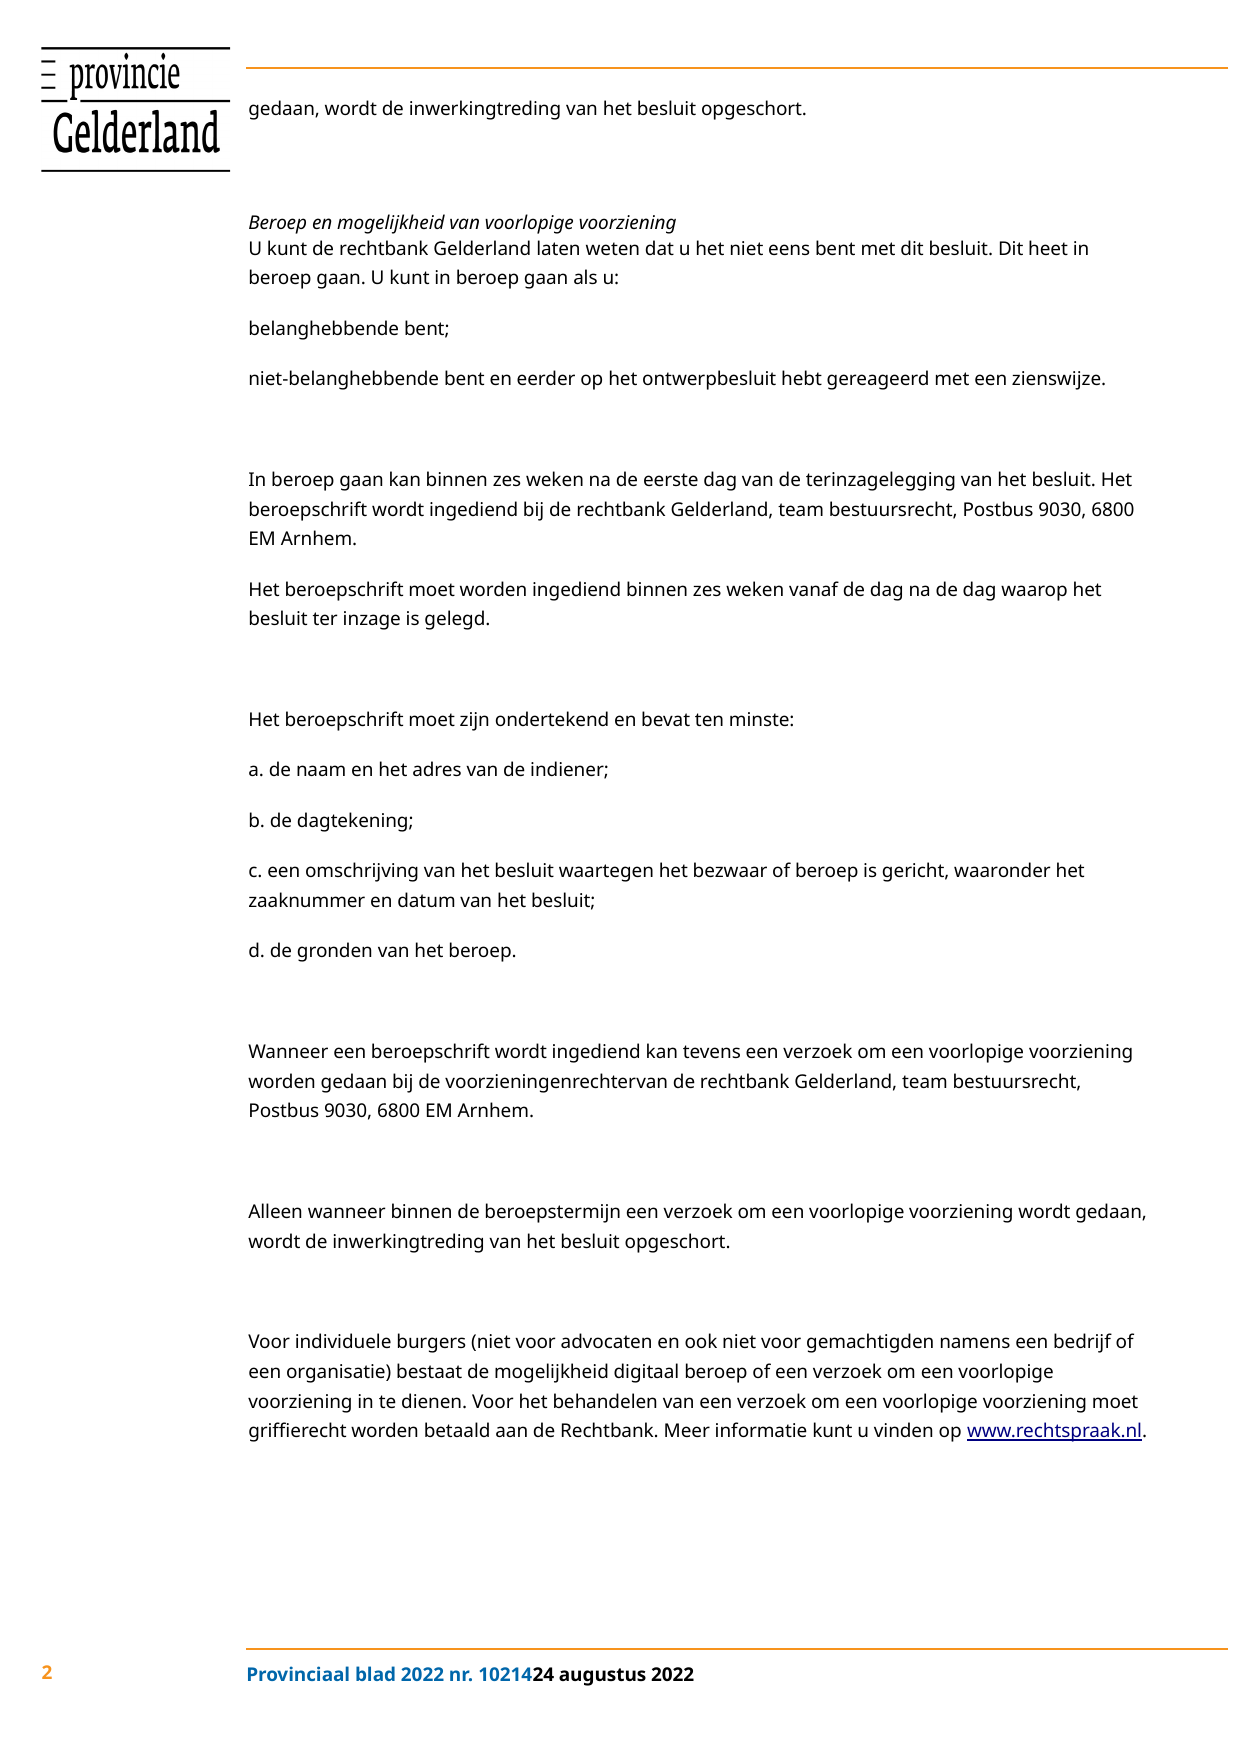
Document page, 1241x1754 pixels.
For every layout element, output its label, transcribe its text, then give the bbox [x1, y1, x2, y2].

text Alleen wanneer binnen de beroepstermijn een verzoek om een voorlopige voorziening wordt gedaan, wordt de inwerkingtreding van het besluit opgeschort. [248, 1198, 1152, 1253]
text Het beroepschrift moet zijn ondertekend en bevat ten minste: [248, 706, 1152, 732]
text b. de dagtekening; [248, 807, 1152, 833]
text Voor individuele burgers (niet voor advocaten en ook niet voor gemachtigden namens een bedrijf of een organisatie) bestaat de mogelijkheid digitaal beroep of een verzoek om een voorlopige voorziening in te dienen. Voor het behandelen van een verzoek om een voorlopige voorziening moet griffierecht worden betaald aan de Rechtbank. Meer informatie kunt u vinden op www.rechtspraak.nl. [248, 1329, 1152, 1443]
text d. de gronden van het beroep. [248, 937, 1152, 963]
text Wanneer een beroepschrift wordt ingediend kan tevens een verzoek om een voorlopige voorziening worden gedaan bij de voorzieningenrechtervan de rechtbank Gelderland, team bestuursrecht, Postbus 9030, 6800 EM Arnhem. [248, 1038, 1152, 1123]
text gedaan, wordt de inwerkingtreding van het besluit opgeschort. [248, 95, 1152, 121]
text Beroep en mogelijkheid van voorlopige voorziening [248, 209, 1152, 235]
picture [41, 47, 231, 172]
text a. de naam en het adres van de indiener; [248, 757, 1152, 782]
text U kunt de rechtbank Gelderland laten weten dat u het niet eens bent met dit besluit. Dit heet in beroep gaan. U kunt in beroep gaan als u: [248, 235, 1152, 290]
text c. een omschrijving van het besluit waartegen het bezwaar of beroep is gericht, waaronder het zaaknummer en datum van het besluit; [248, 857, 1152, 913]
text belanghebbende bent; [248, 315, 1152, 341]
text Het beroepschrift moet worden ingediend binnen zes weken vanaf de dag na de dag waarop het besluit ter inzage is gelegd. [248, 576, 1152, 631]
text In beroep gaan kan binnen zes weken na de eerste dag van de terinzagelegging van het besluit. Het beroepschrift wordt ingediend bij de rechtbank Gelderland, team bestuursrecht, Postbus 9030, 6800 EM Arnhem. [248, 466, 1152, 551]
text niet-belanghebbende bent en eerder op het ontwerpbesluit hebt gereageerd met een zienswijze. [248, 365, 1152, 391]
